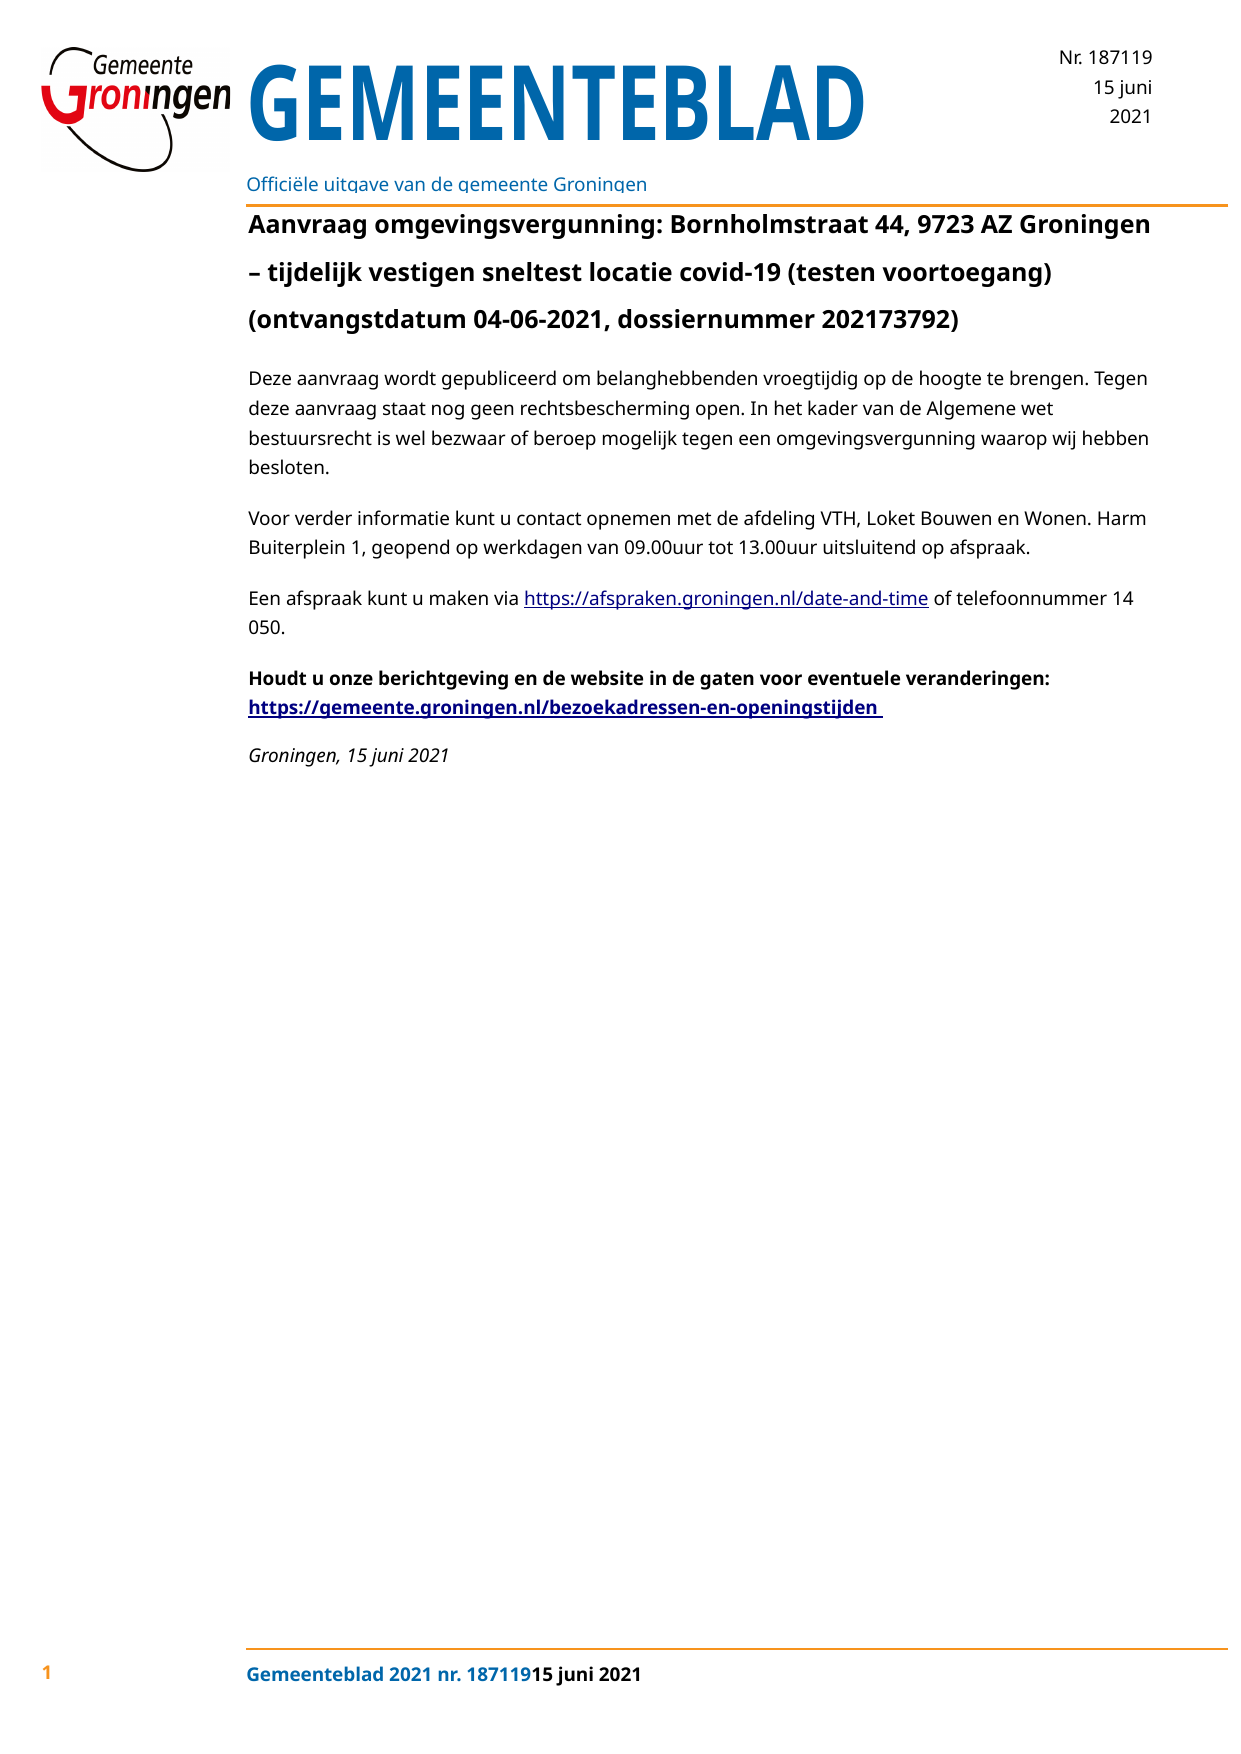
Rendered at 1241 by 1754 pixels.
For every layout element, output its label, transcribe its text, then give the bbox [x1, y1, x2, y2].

text Een afspraak kunt u maken via https://afspraken.groningen.nl/date-and-time of telefoonnummer 14 050. [248, 585, 1152, 640]
text Aanvraag omgevingsvergunning: Bornholmstraat 44, 9723 AZ Groningen – tijdelijk vestigen sneltest locatie covid-19 (testen voortoegang) (ontvangstdatum 04-06-2021, dossiernummer 202173792) [248, 207, 1152, 336]
text Voor verder informatie kunt u contact opnemen met de afdeling VTH, Loket Bouwen en Wonen. Harm Buiterplein 1, geopend op werkdagen van 09.00uur tot 13.00uur uitsluitend op afspraak. [248, 505, 1152, 560]
picture [41, 47, 231, 172]
text Houdt u onze berichtgeving en de website in de gaten voor eventuele veranderingen: https://gemeente.groningen.nl/bezoekadressen-en-openingstijden [248, 665, 1152, 720]
text Groningen, 15 juni 2021 [248, 742, 1152, 768]
text Deze aanvraag wordt gepubliceerd om belanghebbenden vroegtijdig op de hoogte te brengen. Tegen deze aanvraag staat nog geen rechtsbescherming open. In het kader van de Algemene wet bestuursrecht is wel bezwaar of beroep mogelijk tegen een omgevingsvergunning waarop wij hebben besloten. [248, 366, 1152, 480]
